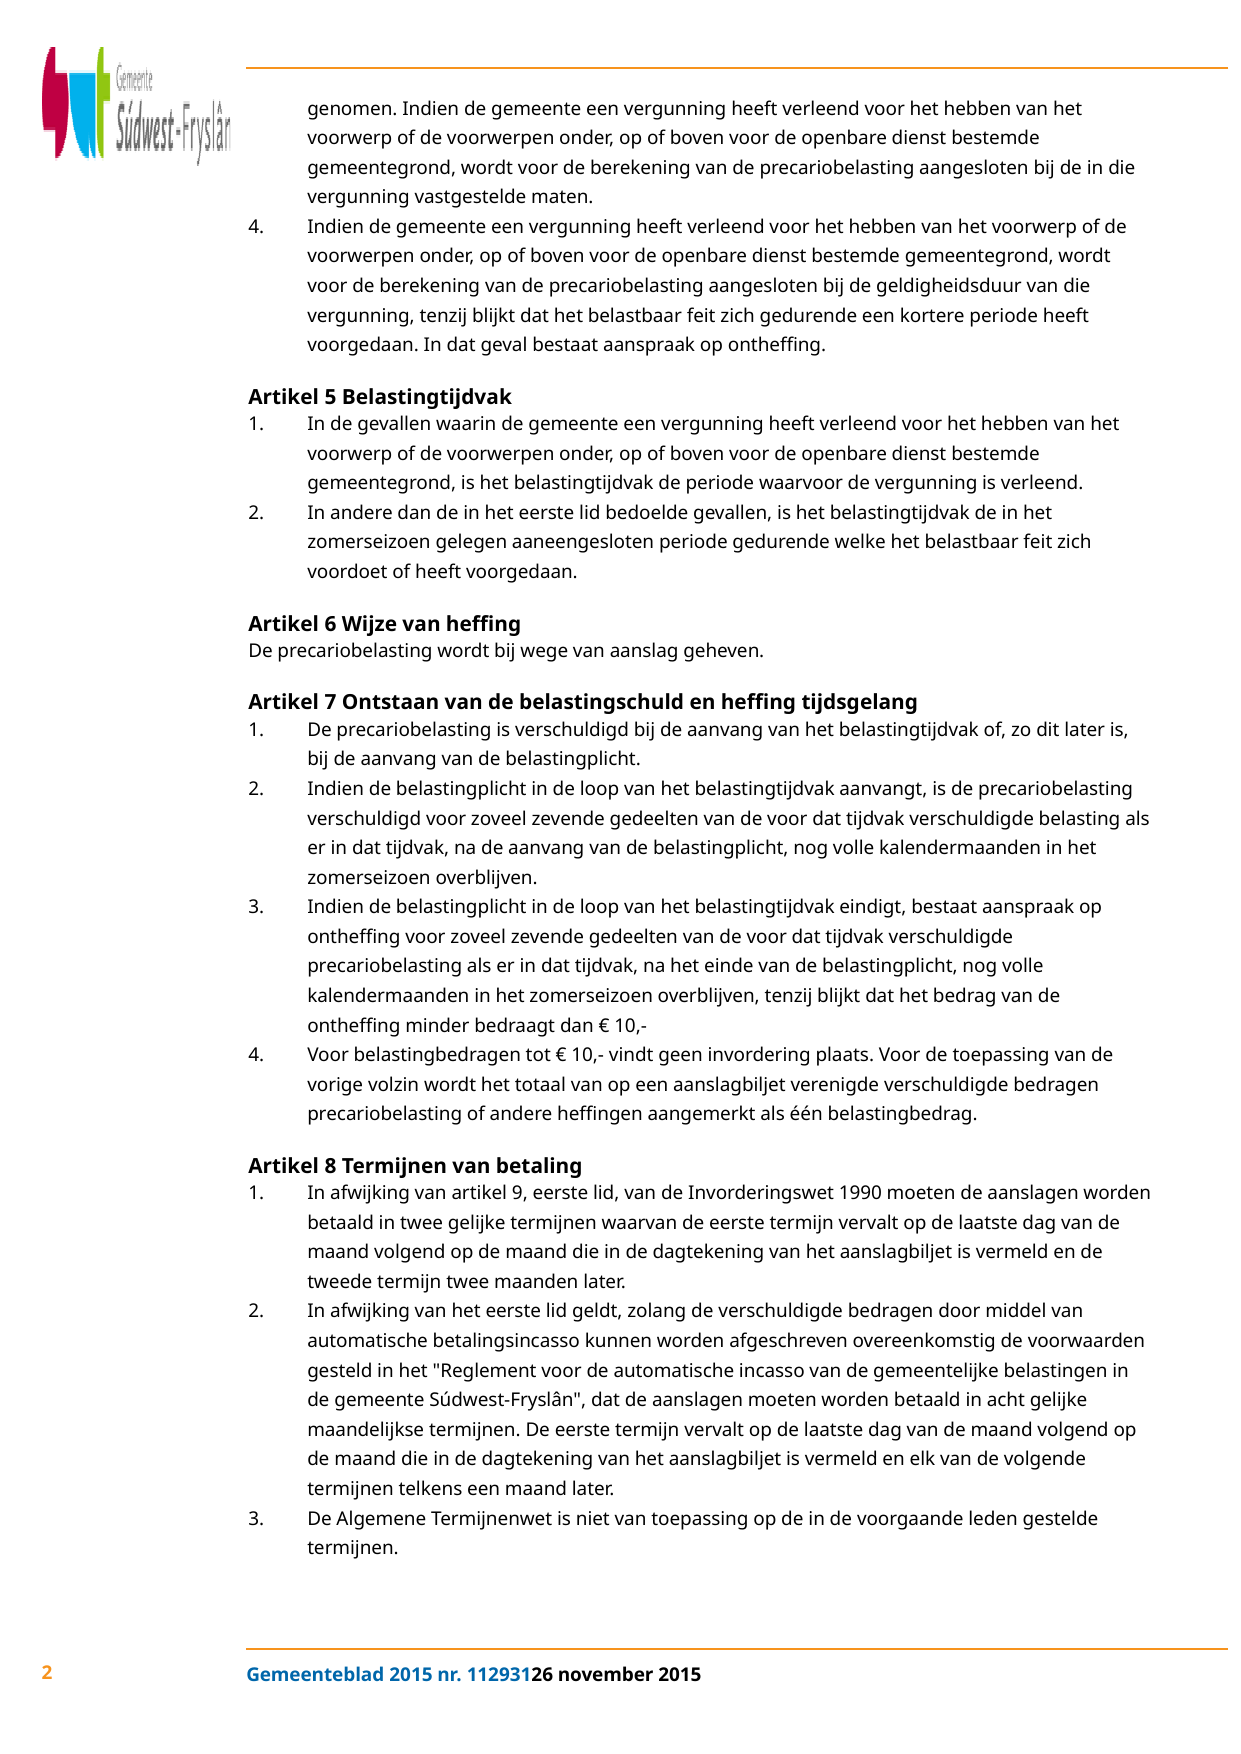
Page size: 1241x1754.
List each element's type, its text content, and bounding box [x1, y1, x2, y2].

text Artikel 6 Wijze van heffing [248, 609, 1152, 637]
list In afwijking van artikel 9, eerste lid, van de Invorderingswet 1990 moeten de aanslagen worden betaald in twee gelijke termijnen waarvan de eerste termijn vervalt op de laatste dag van de maand volgend op de maand die in de dagtekening van het aanslagbiljet is vermeld en de tweede termijn twee maanden later. [248, 1179, 1152, 1294]
picture [41, 47, 231, 172]
list In afwijking van het eerste lid geldt, zolang de verschuldigde bedragen door middel van automatische betalingsincasso kunnen worden afgeschreven overeenkomstig de voorwaarden gesteld in het "Reglement voor de automatische incasso van de gemeentelijke belastingen in de gemeente Súdwest-Fryslân", dat de aanslagen moeten worden betaald in acht gelijke maandelijkse termijnen. De eerste termijn vervalt op de laatste dag van de maand volgend op de maand die in de dagtekening van het aanslagbiljet is vermeld en elk van de volgende termijnen telkens een maand later. [248, 1298, 1152, 1501]
text Artikel 7 Ontstaan van de belastingschuld en heffing tijdsgelang [248, 687, 1152, 716]
text Artikel 8 Termijnen van betaling [248, 1151, 1152, 1179]
list genomen. Indien de gemeente een vergunning heeft verleend voor het hebben van het voorwerp of de voorwerpen onder, op of boven voor de openbare dienst bestemde gemeentegrond, wordt voor de berekening van de precariobelasting aangesloten bij de in die vergunning vastgestelde maten. [248, 95, 1152, 209]
list In de gevallen waarin de gemeente een vergunning heeft verleend voor het hebben van het voorwerp of de voorwerpen onder, op of boven voor de openbare dienst bestemde gemeentegrond, is het belastingtijdvak de periode waarvoor de vergunning is verleend. [248, 410, 1152, 495]
text Artikel 5 Belastingtijdvak [248, 382, 1152, 410]
list De Algemene Termijnenwet is niet van toepassing op de in de voorgaande leden gestelde termijnen. [248, 1505, 1152, 1560]
list Indien de belastingplicht in de loop van het belastingtijdvak aanvangt, is de precariobelasting verschuldigd voor zoveel zevende gedeelten van de voor dat tijdvak verschuldigde belasting als er in dat tijdvak, na de aanvang van de belastingplicht, nog volle kalendermaanden in het zomerseizoen overblijven. [248, 775, 1152, 889]
list In andere dan de in het eerste lid bedoelde gevallen, is het belastingtijdvak de in het zomerseizoen gelegen aaneengesloten periode gedurende welke het belastbaar feit zich voordoet of heeft voorgedaan. [248, 499, 1152, 584]
list Indien de belastingplicht in de loop van het belastingtijdvak eindigt, bestaat aanspraak op ontheffing voor zoveel zevende gedeelten van de voor dat tijdvak verschuldigde precariobelasting als er in dat tijdvak, na het einde van de belastingplicht, nog volle kalendermaanden in het zomerseizoen overblijven, tenzij blijkt dat het bedrag van de ontheffing minder bedraagt dan € 10,- [248, 893, 1152, 1037]
list De precariobelasting is verschuldigd bij de aanvang van het belastingtijdvak of, zo dit later is, bij de aanvang van de belastingplicht. [248, 716, 1152, 771]
text De precariobelasting wordt bij wege van aanslag geheven. [248, 637, 1152, 663]
list Indien de gemeente een vergunning heeft verleend voor het hebben van het voorwerp of de voorwerpen onder, op of boven voor de openbare dienst bestemde gemeentegrond, wordt voor de berekening van de precariobelasting aangesloten bij de geldigheidsduur van die vergunning, tenzij blijkt dat het belastbaar feit zich gedurende een kortere periode heeft voorgedaan. In dat geval bestaat aanspraak op ontheffing. [248, 213, 1152, 357]
list Voor belastingbedragen tot € 10,- vindt geen invordering plaats. Voor de toepassing van de vorige volzin wordt het totaal van op een aanslagbiljet verenigde verschuldigde bedragen precariobelasting of andere heffingen aangemerkt als één belastingbedrag. [248, 1041, 1152, 1126]
